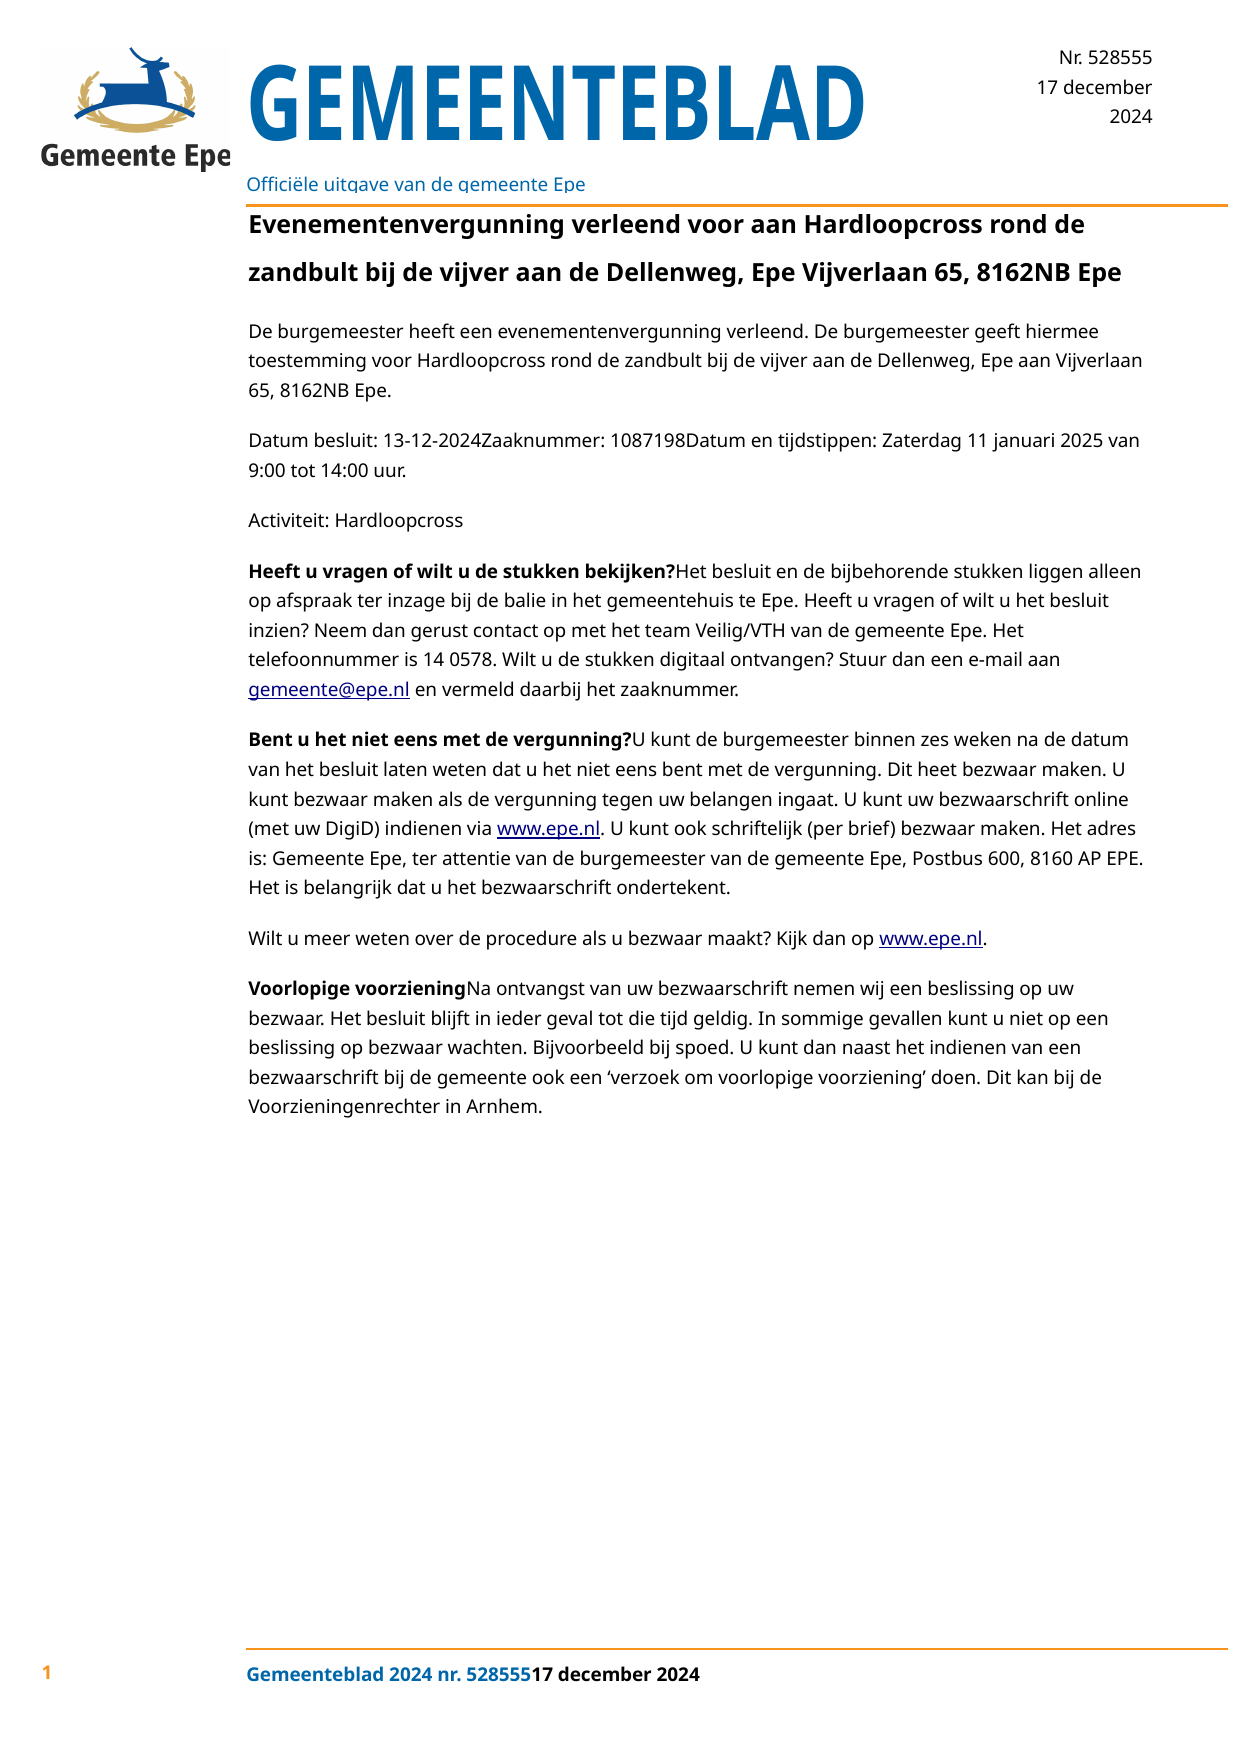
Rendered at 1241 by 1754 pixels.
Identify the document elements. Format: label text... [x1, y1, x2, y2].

text Heeft u vragen of wilt u de stukken bekijken?Het besluit en de bijbehorende stukken liggen alleen op afspraak ter inzage bij de balie in het gemeentehuis te Epe. Heeft u vragen of wilt u het besluit inzien? Neem dan gerust contact op met het team Veilig/VTH van de gemeente Epe. Het telefoonnummer is 14 0578. Wilt u de stukken digitaal ontvangen? Stuur dan een e-mail aan gemeente@epe.nl en vermeld daarbij het zaaknummer. [248, 558, 1152, 702]
text Evenementenvergunning verleend voor aan Hardloopcross rond de zandbult bij de vijver aan de Dellenweg, Epe Vijverlaan 65, 8162NB Epe [248, 207, 1152, 288]
text Datum besluit: 13-12-2024Zaaknummer: 1087198Datum en tijdstippen: Zaterdag 11 januari 2025 van 9:00 tot 14:00 uur. [248, 427, 1152, 483]
text Voorlopige voorzieningNa ontvangst van uw bezwaarschrift nemen wij een beslissing op uw bezwaar. Het besluit blijft in ieder geval tot die tijd geldig. In sommige gevallen kunt u niet op een beslissing op bezwaar wachten. Bijvoorbeeld bij spoed. U kunt dan naast het indienen van een bezwaarschrift bij de gemeente ook een ‘verzoek om voorlopige voorziening’ doen. Dit kan bij de Voorzieningenrechter in Arnhem. [248, 975, 1152, 1119]
text Wilt u meer weten over de procedure als u bezwaar maakt? Kijk dan op www.epe.nl. [248, 925, 1152, 951]
text Activiteit: Hardloopcross [248, 507, 1152, 533]
picture [41, 47, 231, 172]
text Bent u het niet eens met de vergunning?U kunt de burgemeester binnen zes weken na de datum van het besluit laten weten dat u het niet eens bent met de vergunning. Dit heet bezwaar maken. U kunt bezwaar maken als de vergunning tegen uw belangen ingaat. U kunt uw bezwaarschrift online (met uw DigiD) indienen via www.epe.nl. U kunt ook schriftelijk (per brief) bezwaar maken. Het adres is: Gemeente Epe, ter attentie van de burgemeester van de gemeente Epe, Postbus 600, 8160 AP EPE. Het is belangrijk dat u het bezwaarschrift ondertekent. [248, 727, 1152, 900]
text De burgemeester heeft een evenementenvergunning verleend. De burgemeester geeft hiermee toestemming voor Hardloopcross rond de zandbult bij de vijver aan de Dellenweg, Epe aan Vijverlaan 65, 8162NB Epe. [248, 318, 1152, 403]
